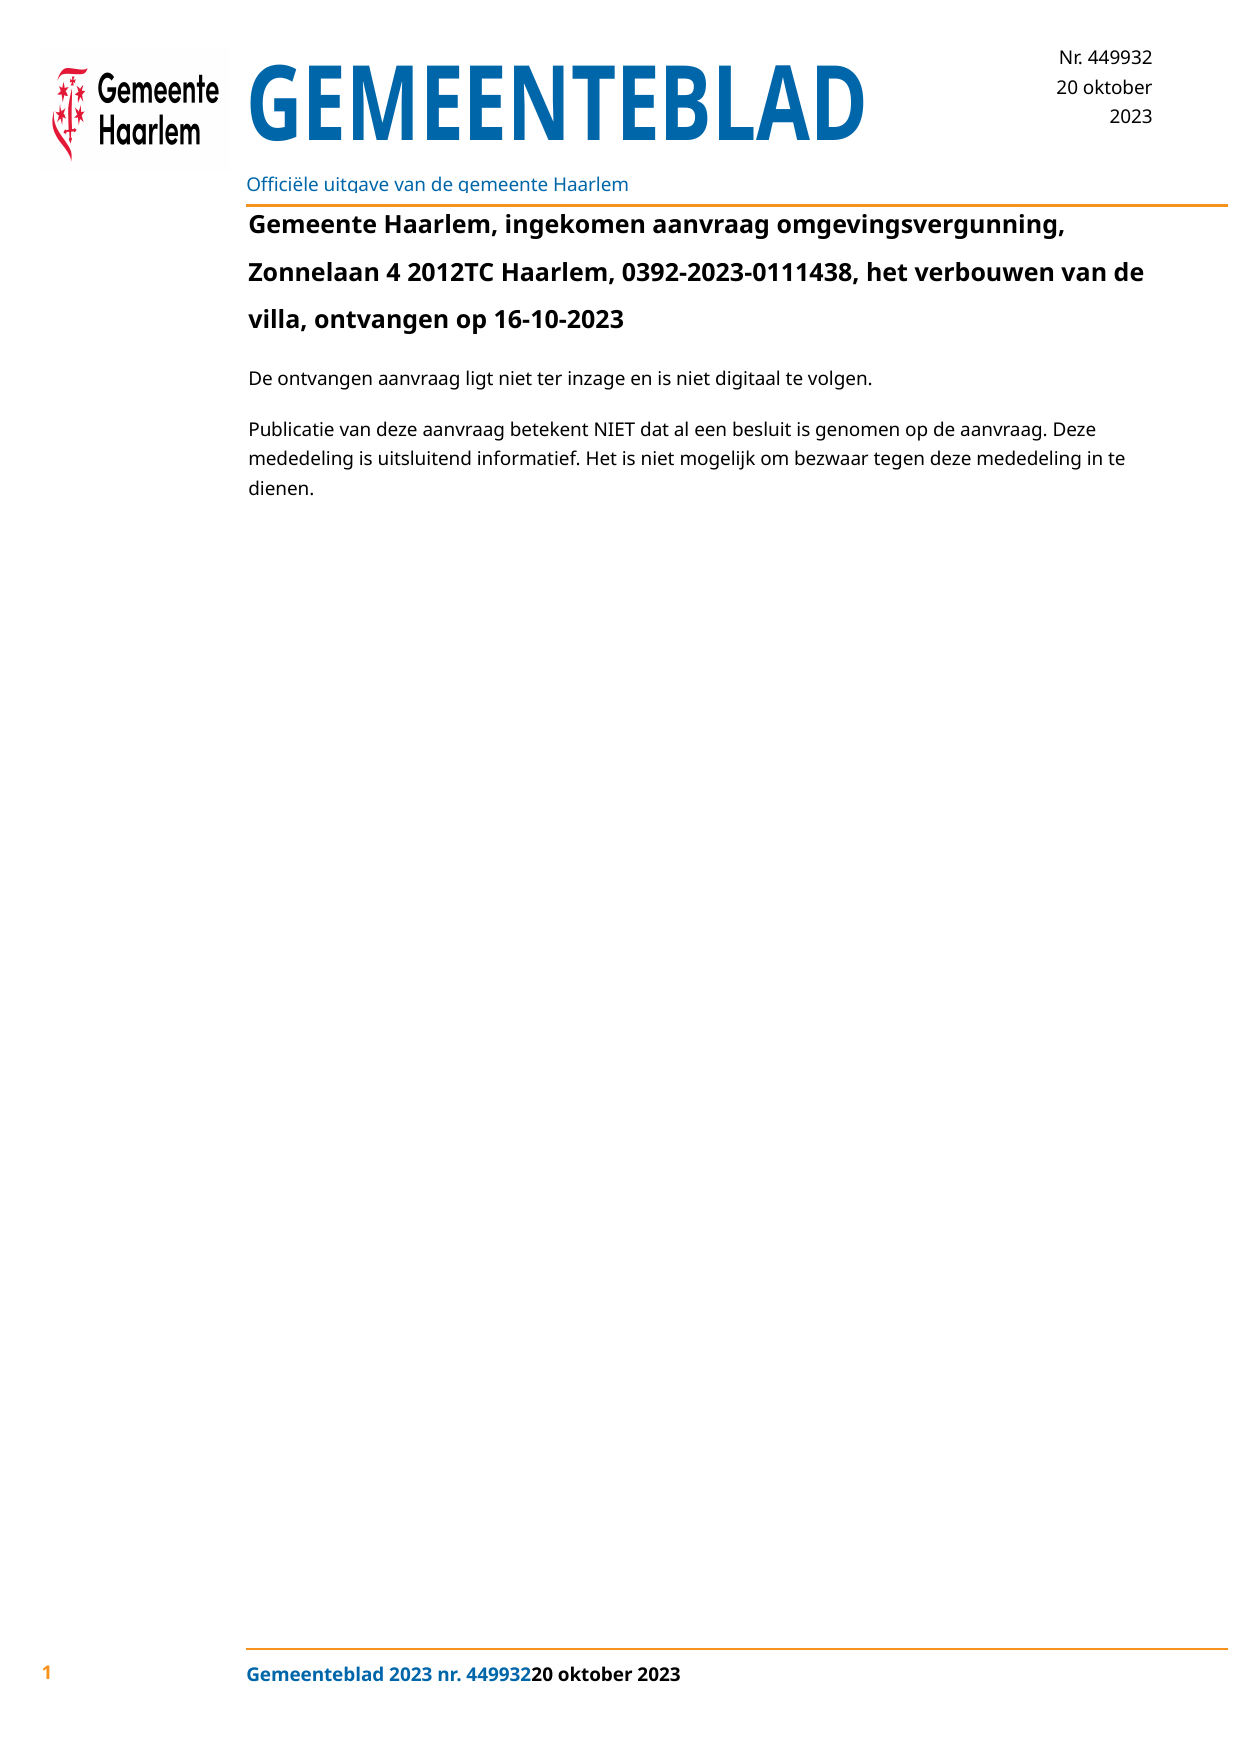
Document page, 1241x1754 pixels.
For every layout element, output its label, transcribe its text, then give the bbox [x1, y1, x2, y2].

text Publicatie van deze aanvraag betekent NIET dat al een besluit is genomen op de aanvraag. Deze mededeling is uitsluitend informatief. Het is niet mogelijk om bezwaar tegen deze mededeling in te dienen. [248, 416, 1152, 501]
text Gemeente Haarlem, ingekomen aanvraag omgevingsvergunning, Zonnelaan 4 2012TC Haarlem, 0392-2023-0111438, het verbouwen van de villa, ontvangen op 16-10-2023 [248, 207, 1152, 336]
picture [41, 47, 231, 172]
text De ontvangen aanvraag ligt niet ter inzage en is niet digitaal te volgen. [248, 366, 1152, 391]
